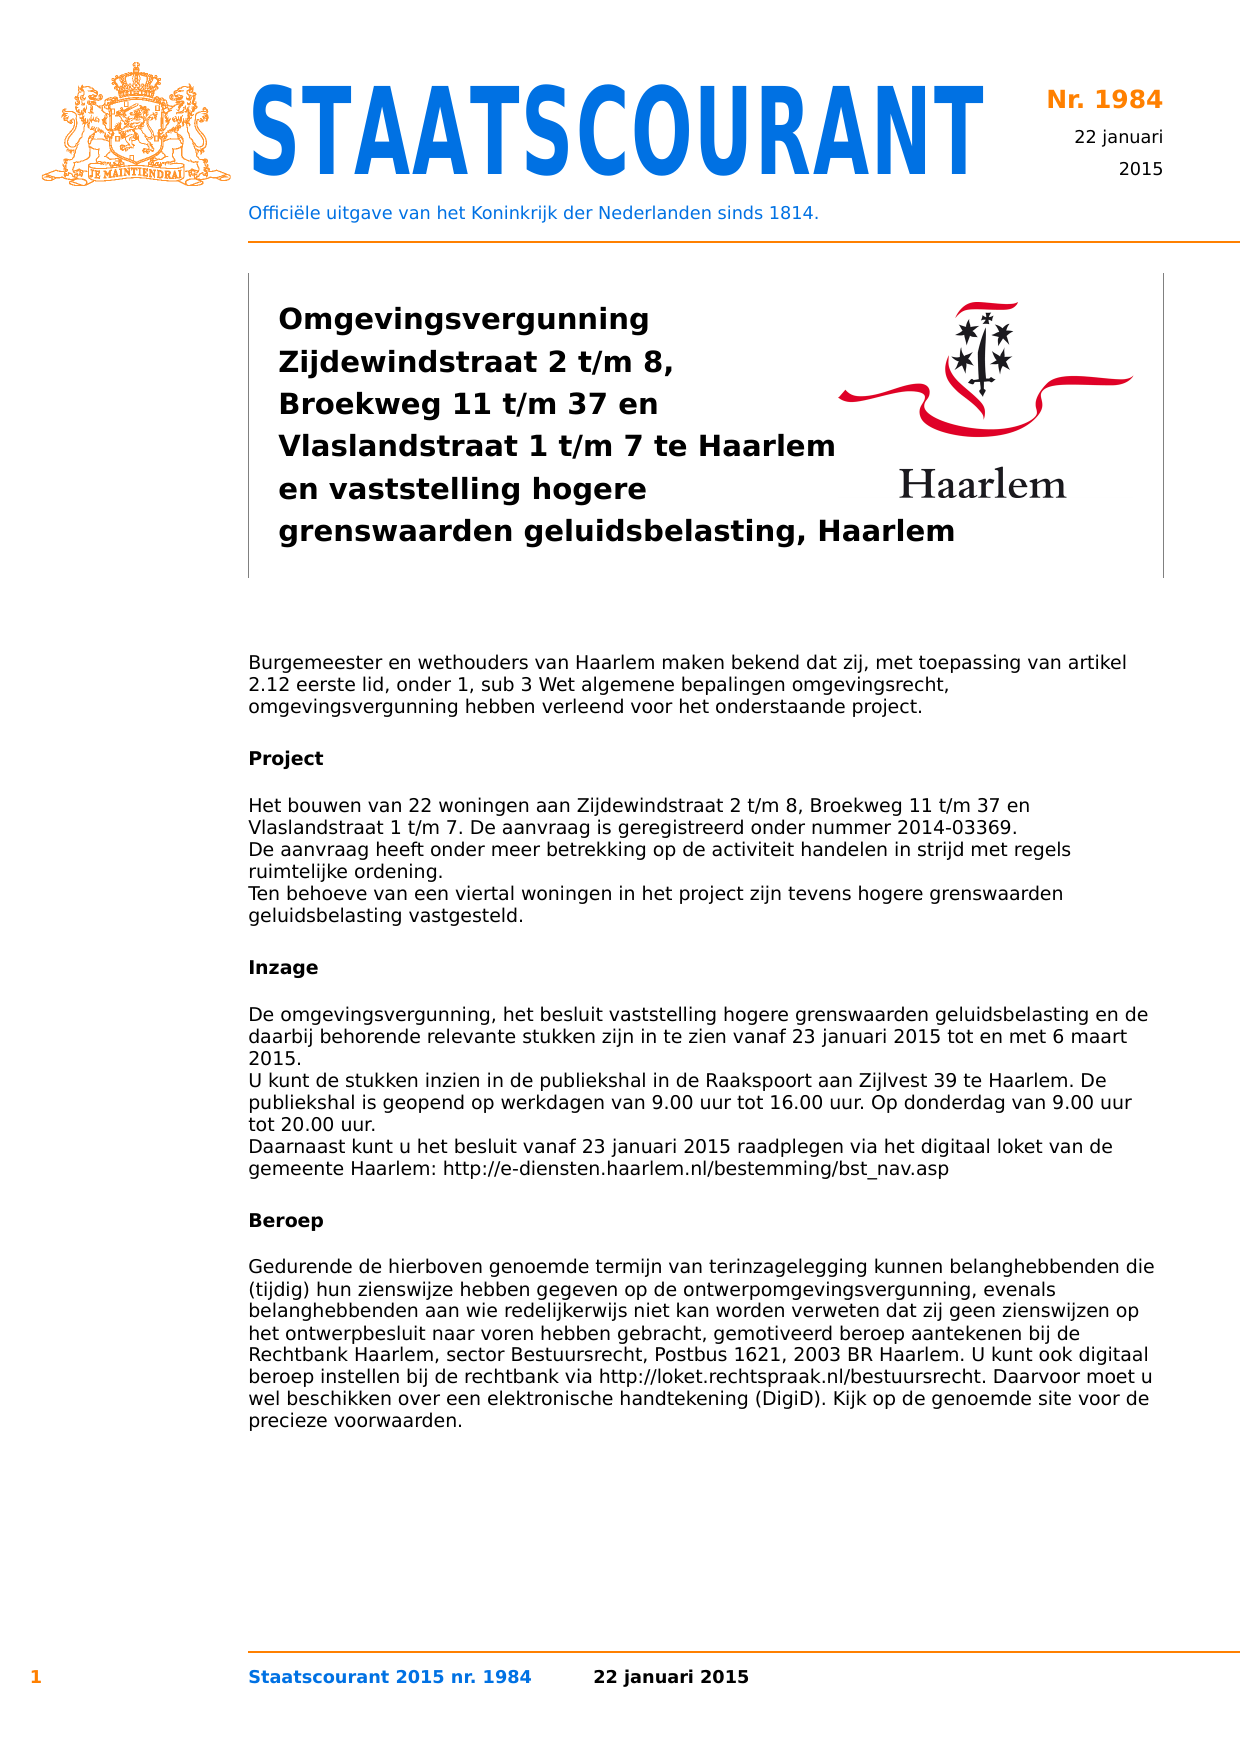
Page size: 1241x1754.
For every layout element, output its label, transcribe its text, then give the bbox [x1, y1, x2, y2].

text Ten behoeve van een viertal woningen in het project zijn tevens hogere grenswaarden geluidsbelasting vastgesteld. [248, 883, 1163, 927]
subtitle Inzage [248, 957, 1163, 979]
text U kunt de stukken inzien in de publiekshal in de Raakspoort aan Zijlvest 39 te Haarlem. De publiekshal is geopend op werkdagen van 9.00 uur tot 16.00 uur. Op donderdag van 9.00 uur tot 20.00 uur. [248, 1069, 1163, 1136]
subtitle Project [248, 748, 1163, 770]
text De aanvraag heeft onder meer betrekking op de activiteit handelen in strijd met regels ruimtelijke ordening. [248, 839, 1163, 883]
table_header Nr. 1984 [998, 62, 1240, 121]
text Daarnaast kunt u het besluit vanaf 23 januari 2015 raadplegen via het digitaal loket van de gemeente Haarlem: http://e-diensten.haarlem.nl/bestemming/bst_nav.asp [248, 1136, 1163, 1179]
text Het bouwen van 22 woningen aan Zijdewindstraat 2 t/m 8, Broekweg 11 t/m 37 en Vlaslandstraat 1 t/m 7. De aanvraag is geregistreerd onder nummer 2014-03369. [248, 795, 1163, 839]
table_header [25, 62, 248, 241]
table_cell 22 januari [998, 121, 1240, 153]
text Gedurende de hierboven genoemde termijn van terinzagelegging kunnen belanghebbenden die (tijdig) hun zienswijze hebben gegeven op de ontwerpomgevingsvergunning, evenals belanghebbenden aan wie redelijkerwijs niet kan worden verweten dat zij geen zienswijzen op het ontwerpbesluit naar voren hebben gebracht, gemotiveerd beroep aantekenen bij de Rechtbank Haarlem, sector Bestuursrecht, Postbus 1621, 2003 BR Haarlem. U kunt ook digitaal beroep instellen bij de rechtbank via http://loket.rechtspraak.nl/bestuursrecht. Daarvoor moet u wel beschikken over een elektronische handtekening (DigiD). Kijk op de genoemde site voor de precieze voorwaarden. [248, 1256, 1163, 1432]
table_header STAATSCOURANT [248, 62, 998, 203]
text De omgevingsvergunning, het besluit vaststelling hogere grenswaarden geluidsbelasting en de daarbij behorende relevante stukken zijn in te zien vanaf 23 januari 2015 tot en met 6 maart 2015. [248, 1004, 1163, 1069]
subtitle Beroep [248, 1209, 1163, 1231]
picture [838, 302, 1134, 498]
picture [41, 62, 231, 186]
text Burgemeester en wethouders van Haarlem maken bekend dat zij, met toepassing van artikel 2.12 eerste lid, onder 1, sub 3 Wet algemene bepalingen omgevingsrecht, omgevingsvergunning hebben verleend voor het onderstaande project. [248, 652, 1163, 718]
subtitle Omgevingsvergunning Zijdewindstraat 2 t/m 8, Broekweg 11 t/m 37 en Vlaslandstraat 1 t/m 7 te Haarlem en vaststelling hogere grenswaarden geluidsbelasting, Haarlem [249, 273, 1163, 578]
table_cell 2015 [998, 153, 1240, 203]
table_cell Officiële uitgave van het Koninkrijk der Nederlanden sinds 1814. [248, 203, 1240, 241]
